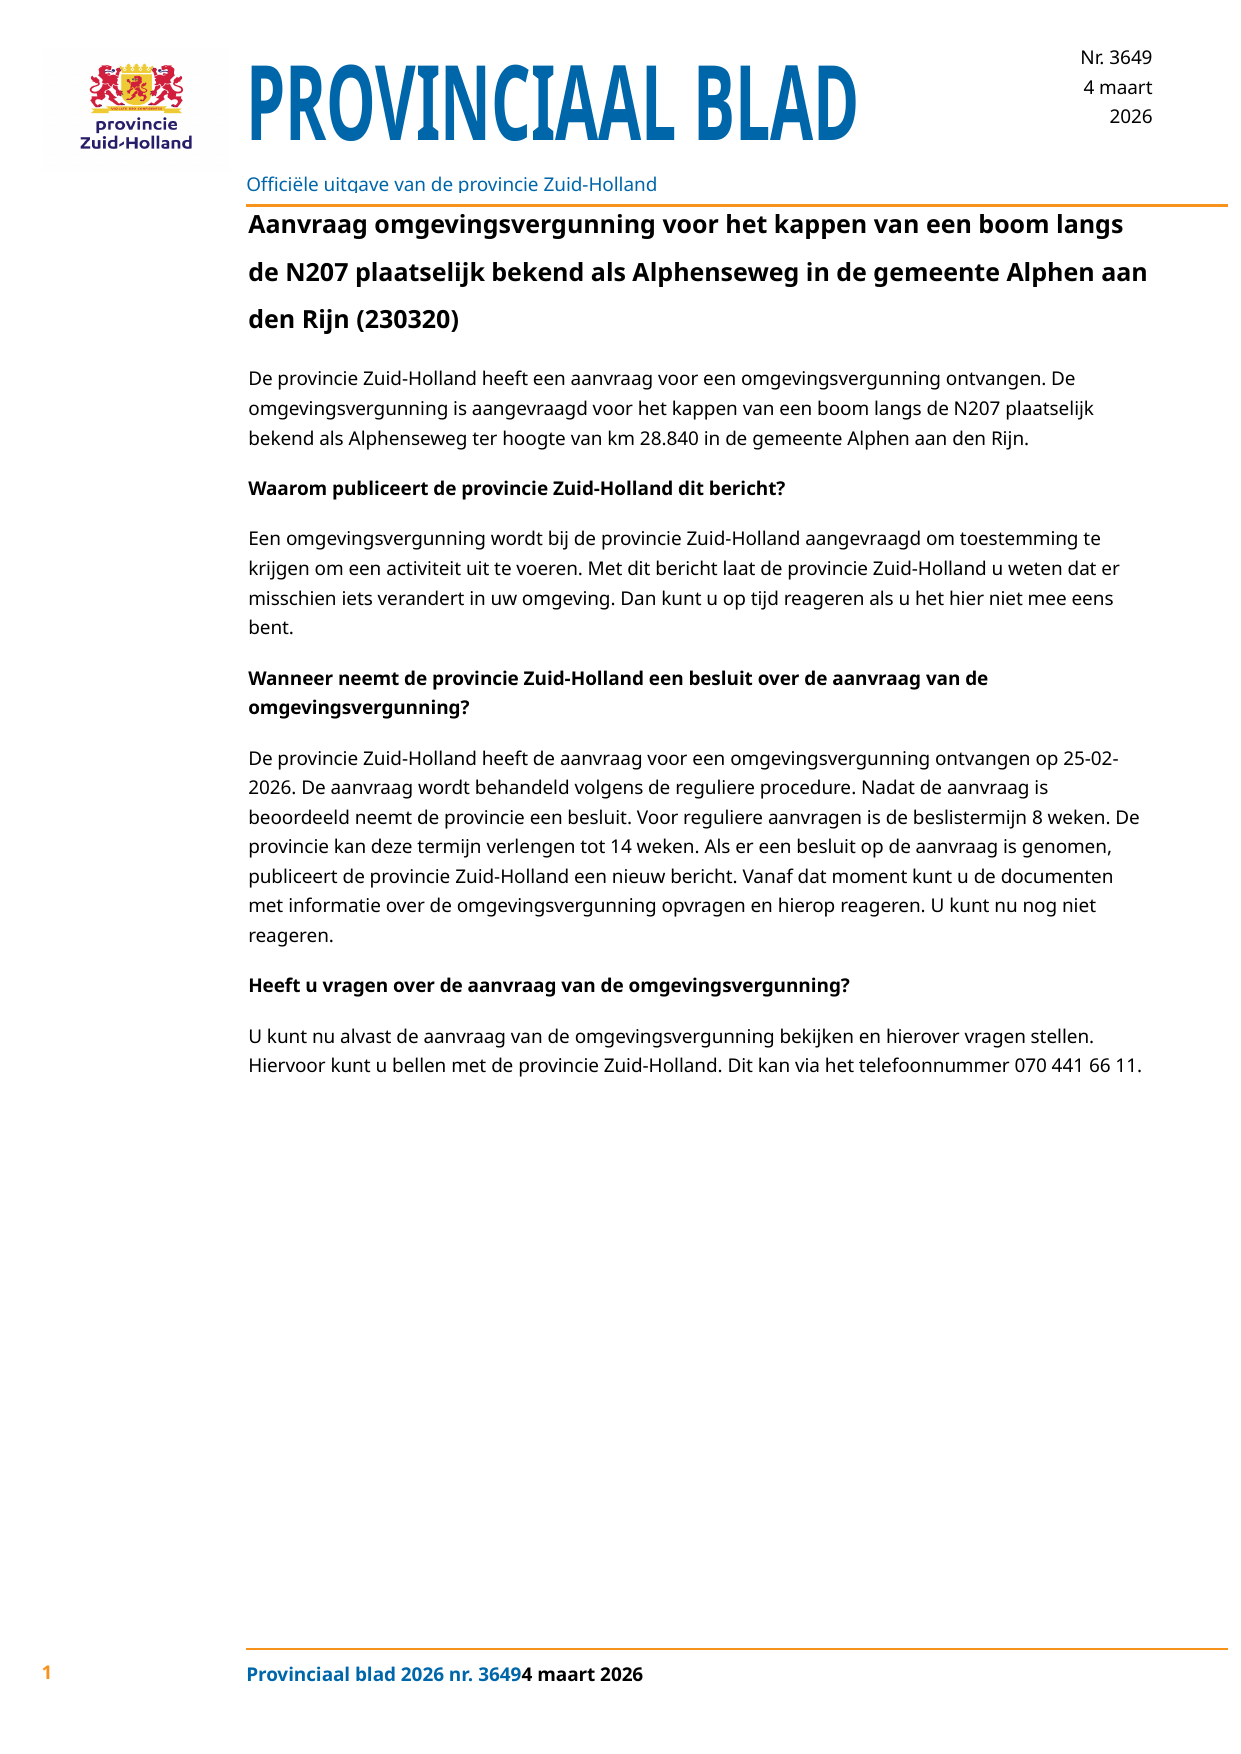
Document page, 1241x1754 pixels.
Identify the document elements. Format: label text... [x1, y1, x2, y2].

text Een omgevingsvergunning wordt bij de provincie Zuid-Holland aangevraagd om toestemming te krijgen om een activiteit uit te voeren. Met dit bericht laat de provincie Zuid-Holland u weten dat er misschien iets verandert in uw omgeving. Dan kunt u op tijd reageren als u het hier niet mee eens bent. [248, 526, 1152, 640]
text Heeft u vragen over de aanvraag van de omgevingsvergunning? [248, 973, 1152, 998]
picture [41, 47, 231, 172]
text De provincie Zuid-Holland heeft een aanvraag voor een omgevingsvergunning ontvangen. De omgevingsvergunning is aangevraagd voor het kappen van een boom langs de N207 plaatselijk bekend als Alphenseweg ter hoogte van km 28.840 in de gemeente Alphen aan den Rijn. [248, 366, 1152, 450]
text De provincie Zuid-Holland heeft de aanvraag voor een omgevingsvergunning ontvangen op 25-02-2026. De aanvraag wordt behandeld volgens de reguliere procedure. Nadat de aanvraag is beoordeeld neemt de provincie een besluit. Voor reguliere aanvragen is de beslistermijn 8 weken. De provincie kan deze termijn verlengen tot 14 weken. Als er een besluit op de aanvraag is genomen, publiceert de provincie Zuid-Holland een nieuw bericht. Vanaf dat moment kunt u de documenten met informatie over de omgevingsvergunning opvragen en hierop reageren. U kunt nu nog niet reageren. [248, 745, 1152, 948]
text Aanvraag omgevingsvergunning voor het kappen van een boom langs de N207 plaatselijk bekend als Alphenseweg in de gemeente Alphen aan den Rijn (230320) [248, 207, 1152, 336]
text Waarom publiceert de provincie Zuid-Holland dit bericht? [248, 475, 1152, 501]
text U kunt nu alvast de aanvraag van de omgevingsvergunning bekijken en hierover vragen stellen. Hiervoor kunt u bellen met de provincie Zuid-Holland. Dit kan via het telefoonnummer 070 441 66 11. [248, 1023, 1152, 1078]
text Wanneer neemt de provincie Zuid-Holland een besluit over de aanvraag van de omgevingsvergunning? [248, 665, 1152, 720]
